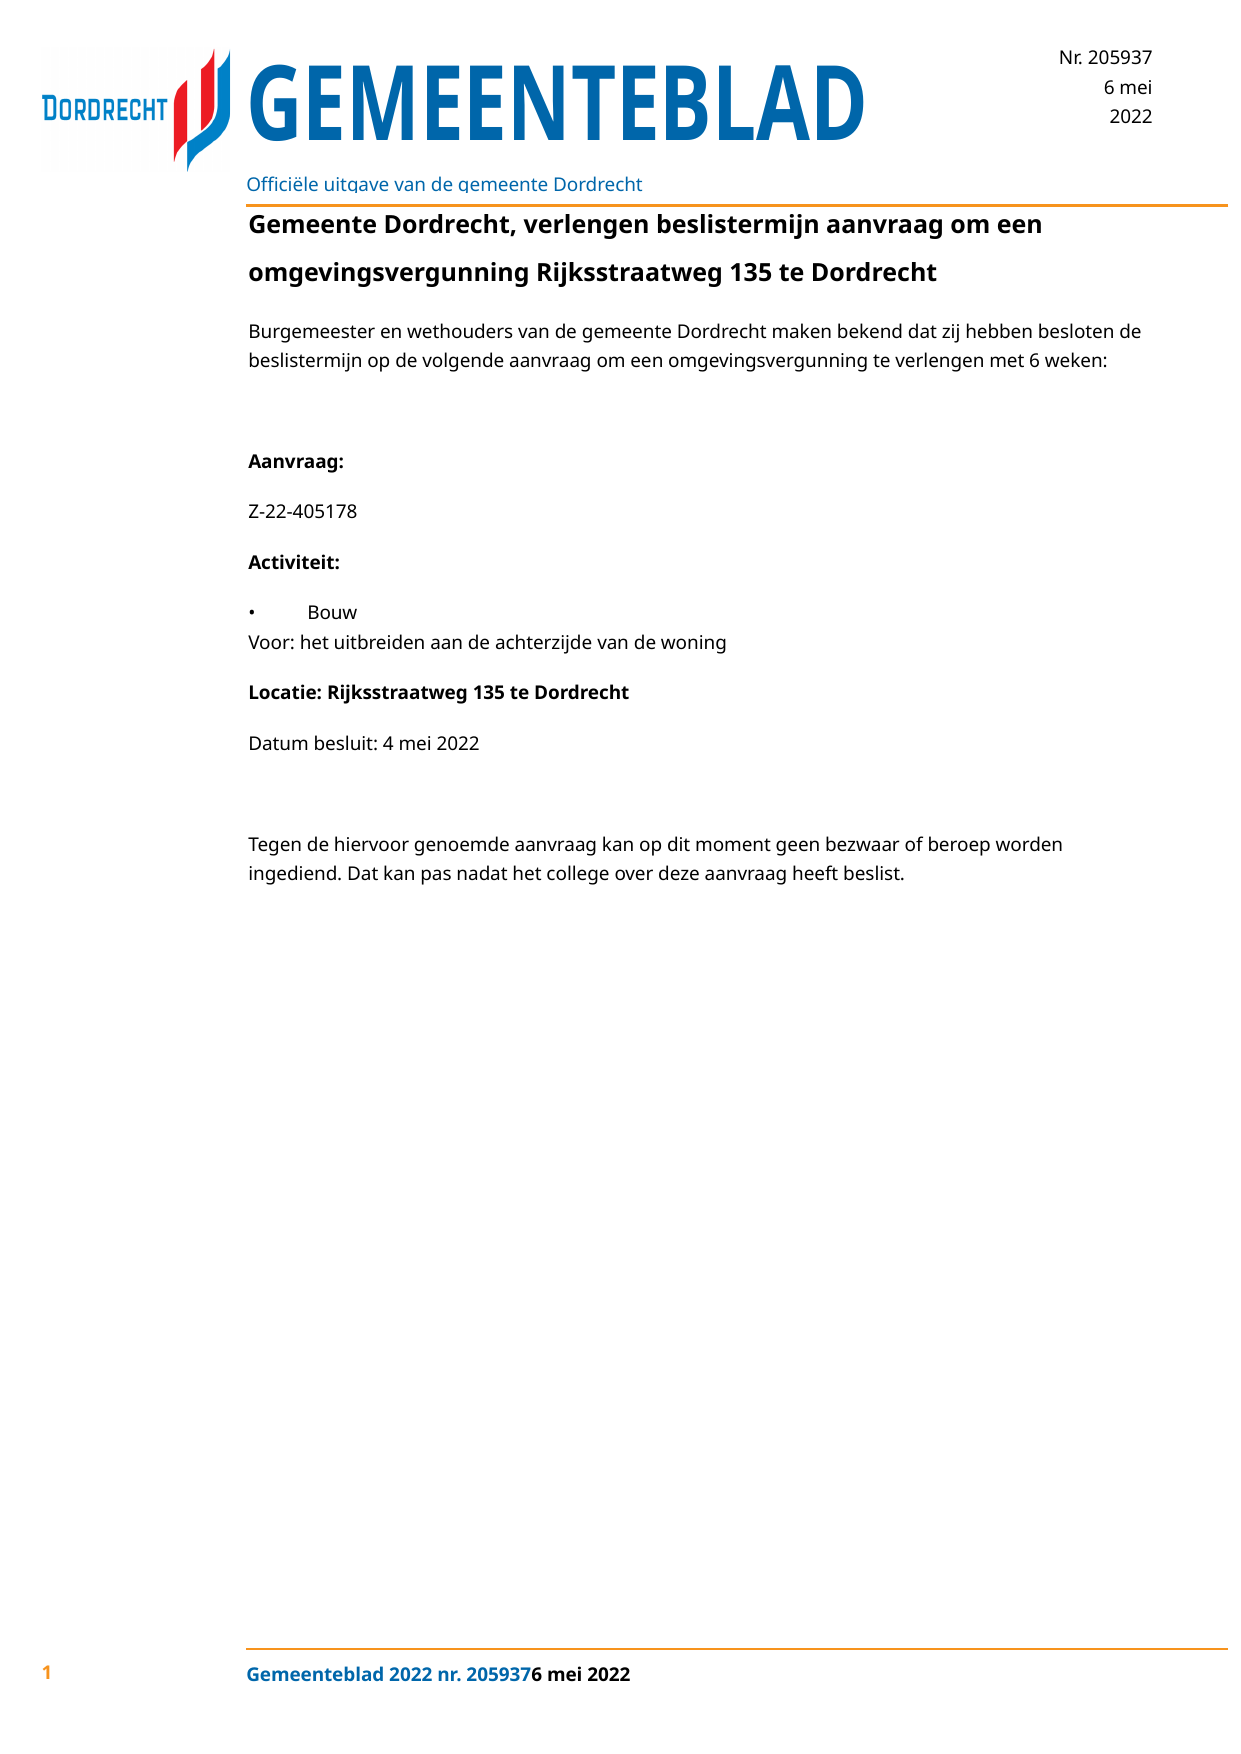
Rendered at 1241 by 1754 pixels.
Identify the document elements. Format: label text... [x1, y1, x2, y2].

text Voor: het uitbreiden aan de achterzijde van de woning [248, 629, 1152, 655]
text Tegen de hiervoor genoemde aanvraag kan op dit moment geen bezwaar of beroep worden ingediend. Dat kan pas nadat het college over deze aanvraag heeft beslist. [248, 831, 1152, 886]
text Aanvraag: [248, 448, 1152, 474]
text Datum besluit: 4 mei 2022 [248, 730, 1152, 756]
text Z-22-405178 [248, 499, 1152, 524]
list Bouw [248, 599, 1152, 625]
text Burgemeester en wethouders van de gemeente Dordrecht maken bekend dat zij hebben besloten de beslistermijn op de volgende aanvraag om een omgevingsvergunning te verlengen met 6 weken: [248, 318, 1152, 373]
text Locatie: Rijksstraatweg 135 te Dordrecht [248, 679, 1152, 705]
text Gemeente Dordrecht, verlengen beslistermijn aanvraag om een omgevingsvergunning Rijksstraatweg 135 te Dordrecht [248, 207, 1152, 288]
picture [41, 47, 231, 172]
text Activiteit: [248, 549, 1152, 575]
